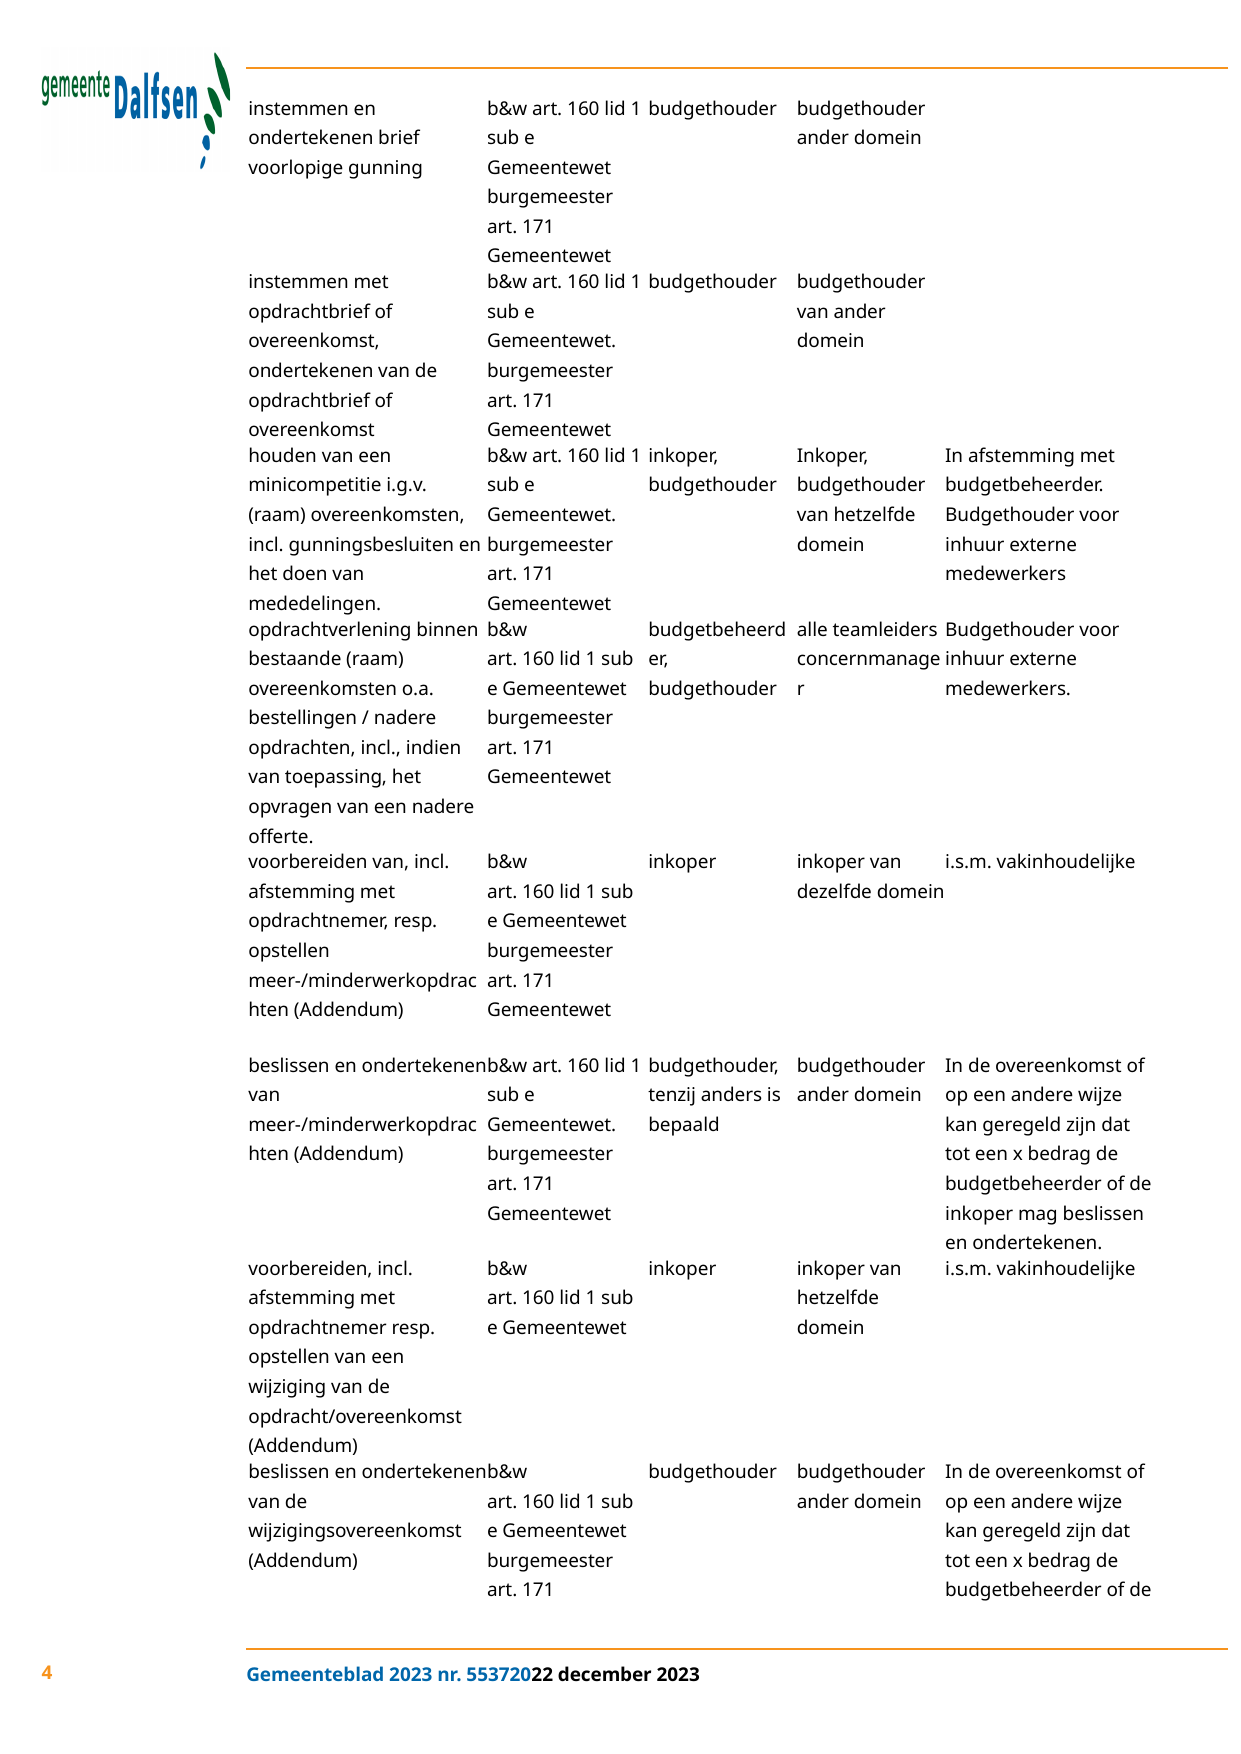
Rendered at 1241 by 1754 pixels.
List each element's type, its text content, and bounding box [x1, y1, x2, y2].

table_cell instemmen met opdrachtbrief of overeenkomst, ondertekenen van de opdrachtbrief of overeenkomst [248, 269, 487, 442]
table_cell inkoper [648, 1255, 797, 1458]
table_cell b&w art. 160 lid 1 sub e Gemeentewet burgemeester art. 171 Gemeentewet [487, 849, 648, 1052]
table_cell budgetbeheerder, budgethouder [648, 616, 797, 848]
table_cell budgethouder [648, 95, 797, 268]
table_cell budgethouder ander domein [797, 95, 945, 268]
table_cell budgethouder [648, 269, 797, 442]
table_cell i.s.m. vakinhoudelijke [945, 1255, 1152, 1458]
table_cell inkoper, budgethouder [648, 442, 797, 616]
table_cell budgethouder, tenzij anders is bepaald [648, 1052, 797, 1255]
table_cell beslissen en ondertekenen van de wijzigingsovereenkomst (Addendum) [248, 1458, 487, 1602]
table_cell inkoper [648, 849, 797, 1052]
table_cell b&w art. 160 lid 1 sub e Gemeentewet. burgemeester art. 171 Gemeentewet [487, 269, 648, 442]
table_cell b&w art. 160 lid 1 sub e Gemeentewet burgemeester art. 171 Gemeentewet [487, 95, 648, 268]
table_cell [945, 95, 1152, 268]
table_cell b&w art. 160 lid 1 sub e Gemeentewet burgemeester art. 171 Gemeentewet [487, 616, 648, 848]
table_cell In de overeenkomst of op een andere wijze kan geregeld zijn dat tot een x bedrag de budgetbeheerder of de [945, 1458, 1152, 1602]
table_cell b&w art. 160 lid 1 sub e Gemeentewet burgemeester art. 171 [487, 1458, 648, 1602]
table_cell inkoper van dezelfde domein [797, 849, 945, 1052]
table_cell voorbereiden, incl. afstemming met opdrachtnemer resp. opstellen van een wijziging van de opdracht/overeenkomst (Addendum) [248, 1255, 487, 1458]
table_cell budgethouder van ander domein [797, 269, 945, 442]
table_cell houden van een minicompetitie i.g.v. (raam) overeenkomsten, incl. gunningsbesluiten en het doen van mededelingen. [248, 442, 487, 616]
picture [41, 47, 231, 172]
table_cell b&w art. 160 lid 1 sub e Gemeentewet. burgemeester art. 171 Gemeentewet [487, 442, 648, 616]
table_cell b&w art. 160 lid 1 sub e Gemeentewet. burgemeester art. 171 Gemeentewet [487, 1052, 648, 1255]
table_cell budgethouder ander domein [797, 1052, 945, 1255]
table_cell budgethouder ander domein [797, 1458, 945, 1602]
table_cell budgethouder [648, 1458, 797, 1602]
table_cell beslissen en ondertekenen van meer-/minderwerkopdrachten (Addendum) [248, 1052, 487, 1255]
table_cell alle teamleiders concernmanager [797, 616, 945, 848]
table_cell instemmen en ondertekenen brief voorlopige gunning [248, 95, 487, 268]
table_cell b&w art. 160 lid 1 sub e Gemeentewet [487, 1255, 648, 1458]
table_cell Inkoper, budgethouder van hetzelfde domein [797, 442, 945, 616]
table_cell opdrachtverlening binnen bestaande (raam) overeenkomsten o.a. bestellingen / nadere opdrachten, incl., indien van toepassing, het opvragen van een nadere offerte. [248, 616, 487, 848]
table_cell Budgethouder voor inhuur externe medewerkers. [945, 616, 1152, 848]
table_cell In de overeenkomst of op een andere wijze kan geregeld zijn dat tot een x bedrag de budgetbeheerder of de inkoper mag beslissen en ondertekenen. [945, 1052, 1152, 1255]
table_cell inkoper van hetzelfde domein [797, 1255, 945, 1458]
table_cell i.s.m. vakinhoudelijke [945, 849, 1152, 1052]
table_cell voorbereiden van, incl. afstemming met opdrachtnemer, resp. opstellen meer-/minderwerkopdrachten (Addendum) [248, 849, 487, 1052]
table_cell In afstemming met budgetbeheerder. Budgethouder voor inhuur externe medewerkers [945, 442, 1152, 616]
table_cell [945, 269, 1152, 442]
